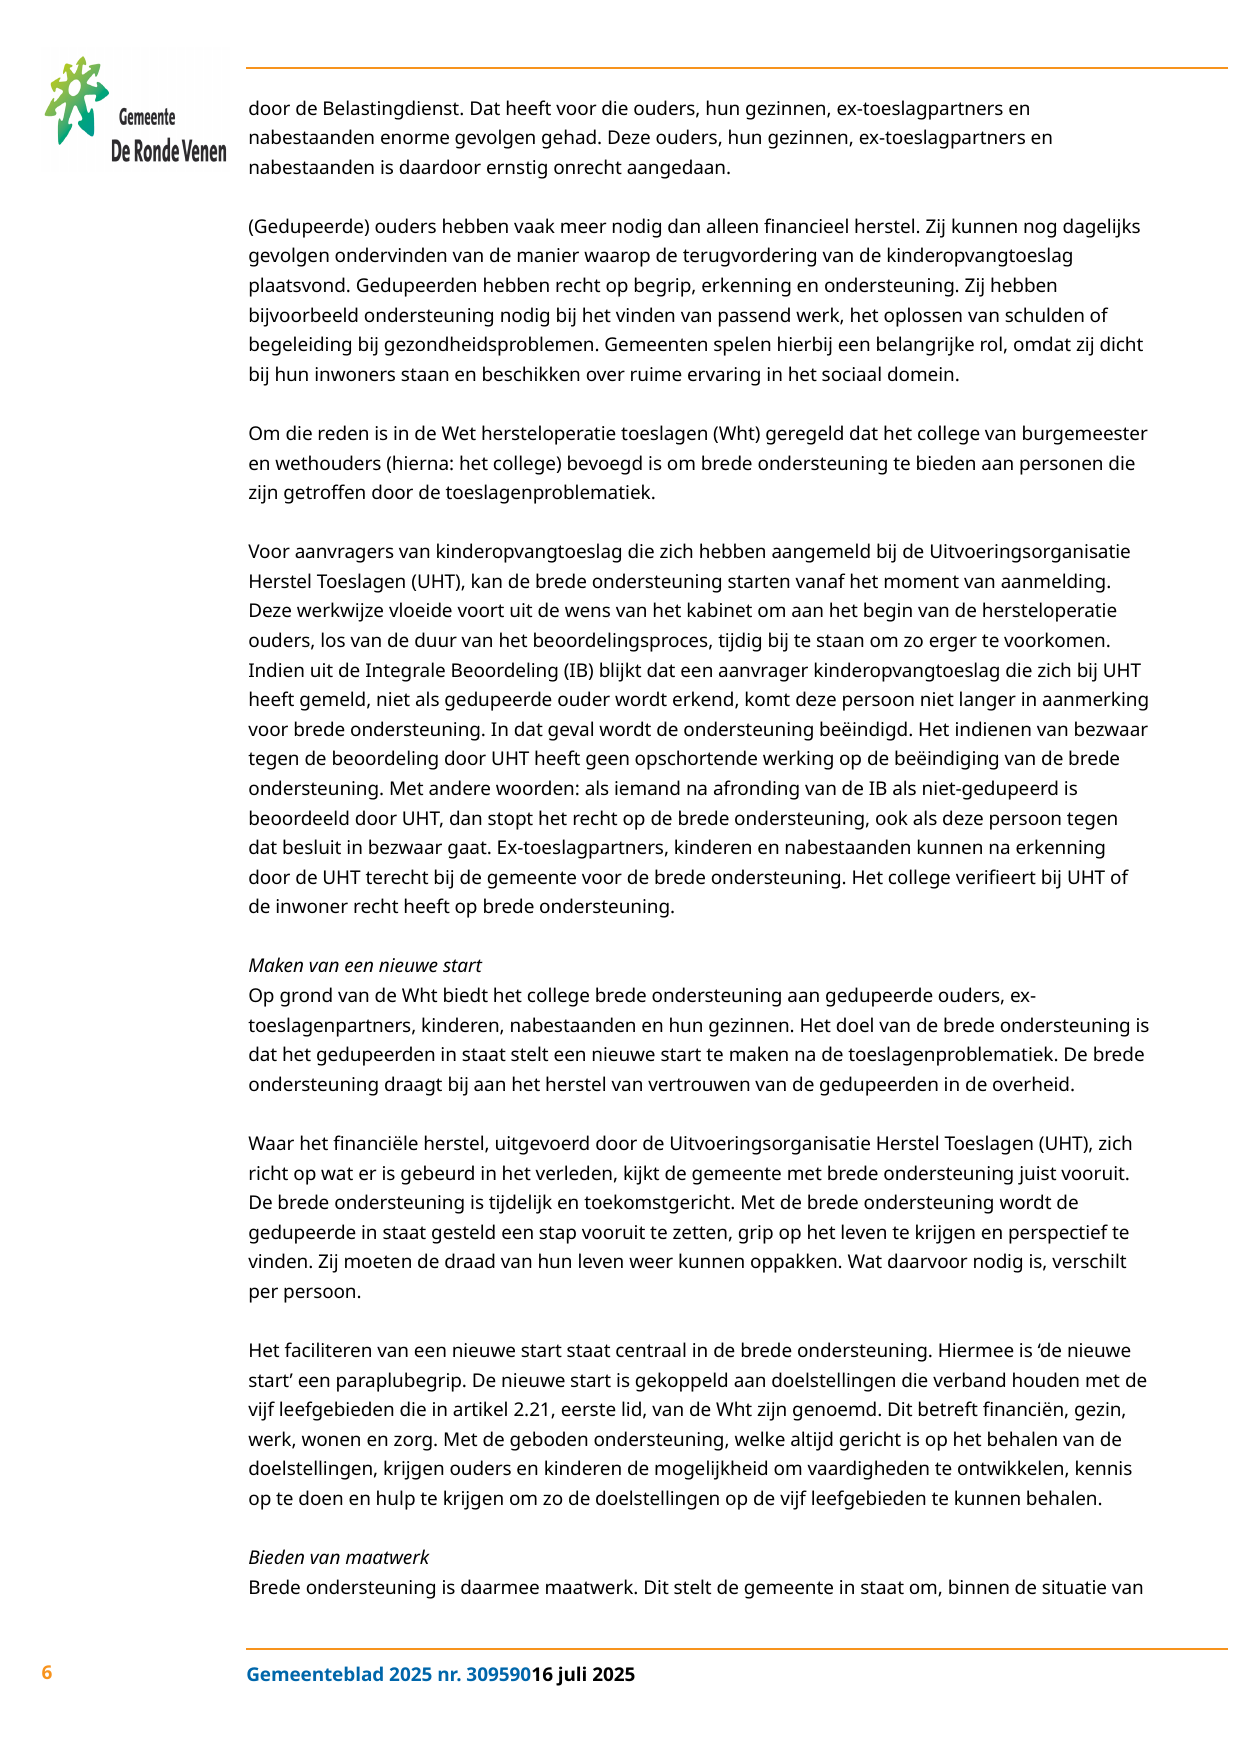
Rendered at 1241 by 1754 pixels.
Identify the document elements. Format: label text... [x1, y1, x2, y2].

text Om die reden is in de Wet hersteloperatie toeslagen (Wht) geregeld dat het college van burgemeester en wethouders (hierna: het college) bevoegd is om brede ondersteuning te bieden aan personen die zijn getroffen door de toeslagenproblematiek. [248, 420, 1152, 505]
picture [41, 47, 231, 172]
text Bieden van maatwerk [248, 1544, 1152, 1570]
text Op grond van de Wht biedt het college brede ondersteuning aan gedupeerde ouders, ex-toeslagenpartners, kinderen, nabestaanden en hun gezinnen. Het doel van de brede ondersteuning is dat het gedupeerden in staat stelt een nieuwe start te maken na de toeslagenproblematiek. De brede ondersteuning draagt bij aan het herstel van vertrouwen van de gedupeerden in de overheid. [248, 982, 1152, 1097]
text (Gedupeerde) ouders hebben vaak meer nodig dan alleen financieel herstel. Zij kunnen nog dagelijks gevolgen ondervinden van de manier waarop de terugvordering van de kinderopvangtoeslag plaatsvond. Gedupeerden hebben recht op begrip, erkenning en ondersteuning. Zij hebben bijvoorbeeld ondersteuning nodig bij het vinden van passend werk, het oplossen van schulden of begeleiding bij gezondheidsproblemen. Gemeenten spelen hierbij een belangrijke rol, omdat zij dicht bij hun inwoners staan en beschikken over ruime ervaring in het sociaal domein. [248, 213, 1152, 387]
text Het faciliteren van een nieuwe start staat centraal in de brede ondersteuning. Hiermee is ‘de nieuwe start’ een paraplubegrip. De nieuwe start is gekoppeld aan doelstellingen die verband houden met de vijf leefgebieden die in artikel 2.21, eerste lid, van de Wht zijn genoemd. Dit betreft financiën, gezin, werk, wonen en zorg. Met de geboden ondersteuning, welke altijd gericht is op het behalen van de doelstellingen, krijgen ouders en kinderen de mogelijkheid om vaardigheden te ontwikkelen, kennis op te doen en hulp te krijgen om zo de doelstellingen op de vijf leefgebieden te kunnen behalen. [248, 1337, 1152, 1511]
text door de Belastingdienst. Dat heeft voor die ouders, hun gezinnen, ex-toeslagpartners en nabestaanden enorme gevolgen gehad. Deze ouders, hun gezinnen, ex-toeslagpartners en nabestaanden is daardoor ernstig onrecht aangedaan. [248, 95, 1152, 180]
text Maken van een nieuwe start [248, 953, 1152, 978]
text Voor aanvragers van kinderopvangtoeslag die zich hebben aangemeld bij de Uitvoeringsorganisatie Herstel Toeslagen (UHT), kan de brede ondersteuning starten vanaf het moment van aanmelding. Deze werkwijze vloeide voort uit de wens van het kabinet om aan het begin van de hersteloperatie ouders, los van de duur van het beoordelingsproces, tijdig bij te staan om zo erger te voorkomen. Indien uit de Integrale Beoordeling (IB) blijkt dat een aanvrager kinderopvangtoeslag die zich bij UHT heeft gemeld, niet als gedupeerde ouder wordt erkend, komt deze persoon niet langer in aanmerking voor brede ondersteuning. In dat geval wordt de ondersteuning beëindigd. Het indienen van bezwaar tegen de beoordeling door UHT heeft geen opschortende werking op de beëindiging van de brede ondersteuning. Met andere woorden: als iemand na afronding van de IB als niet-gedupeerd is beoordeeld door UHT, dan stopt het recht op de brede ondersteuning, ook als deze persoon tegen dat besluit in bezwaar gaat. Ex-toeslagpartners, kinderen en nabestaanden kunnen na erkenning door de UHT terecht bij de gemeente voor de brede ondersteuning. Het college verifieert bij UHT of de inwoner recht heeft op brede ondersteuning. [248, 538, 1152, 919]
text Brede ondersteuning is daarmee maatwerk. Dit stelt de gemeente in staat om, binnen de situatie van [248, 1574, 1152, 1600]
text Waar het financiële herstel, uitgevoerd door de Uitvoeringsorganisatie Herstel Toeslagen (UHT), zich richt op wat er is gebeurd in het verleden, kijkt de gemeente met brede ondersteuning juist vooruit. De brede ondersteuning is tijdelijk en toekomstgericht. Met de brede ondersteuning wordt de gedupeerde in staat gesteld een stap vooruit te zetten, grip op het leven te krijgen en perspectief te vinden. Zij moeten de draad van hun leven weer kunnen oppakken. Wat daarvoor nodig is, verschilt per persoon. [248, 1130, 1152, 1304]
